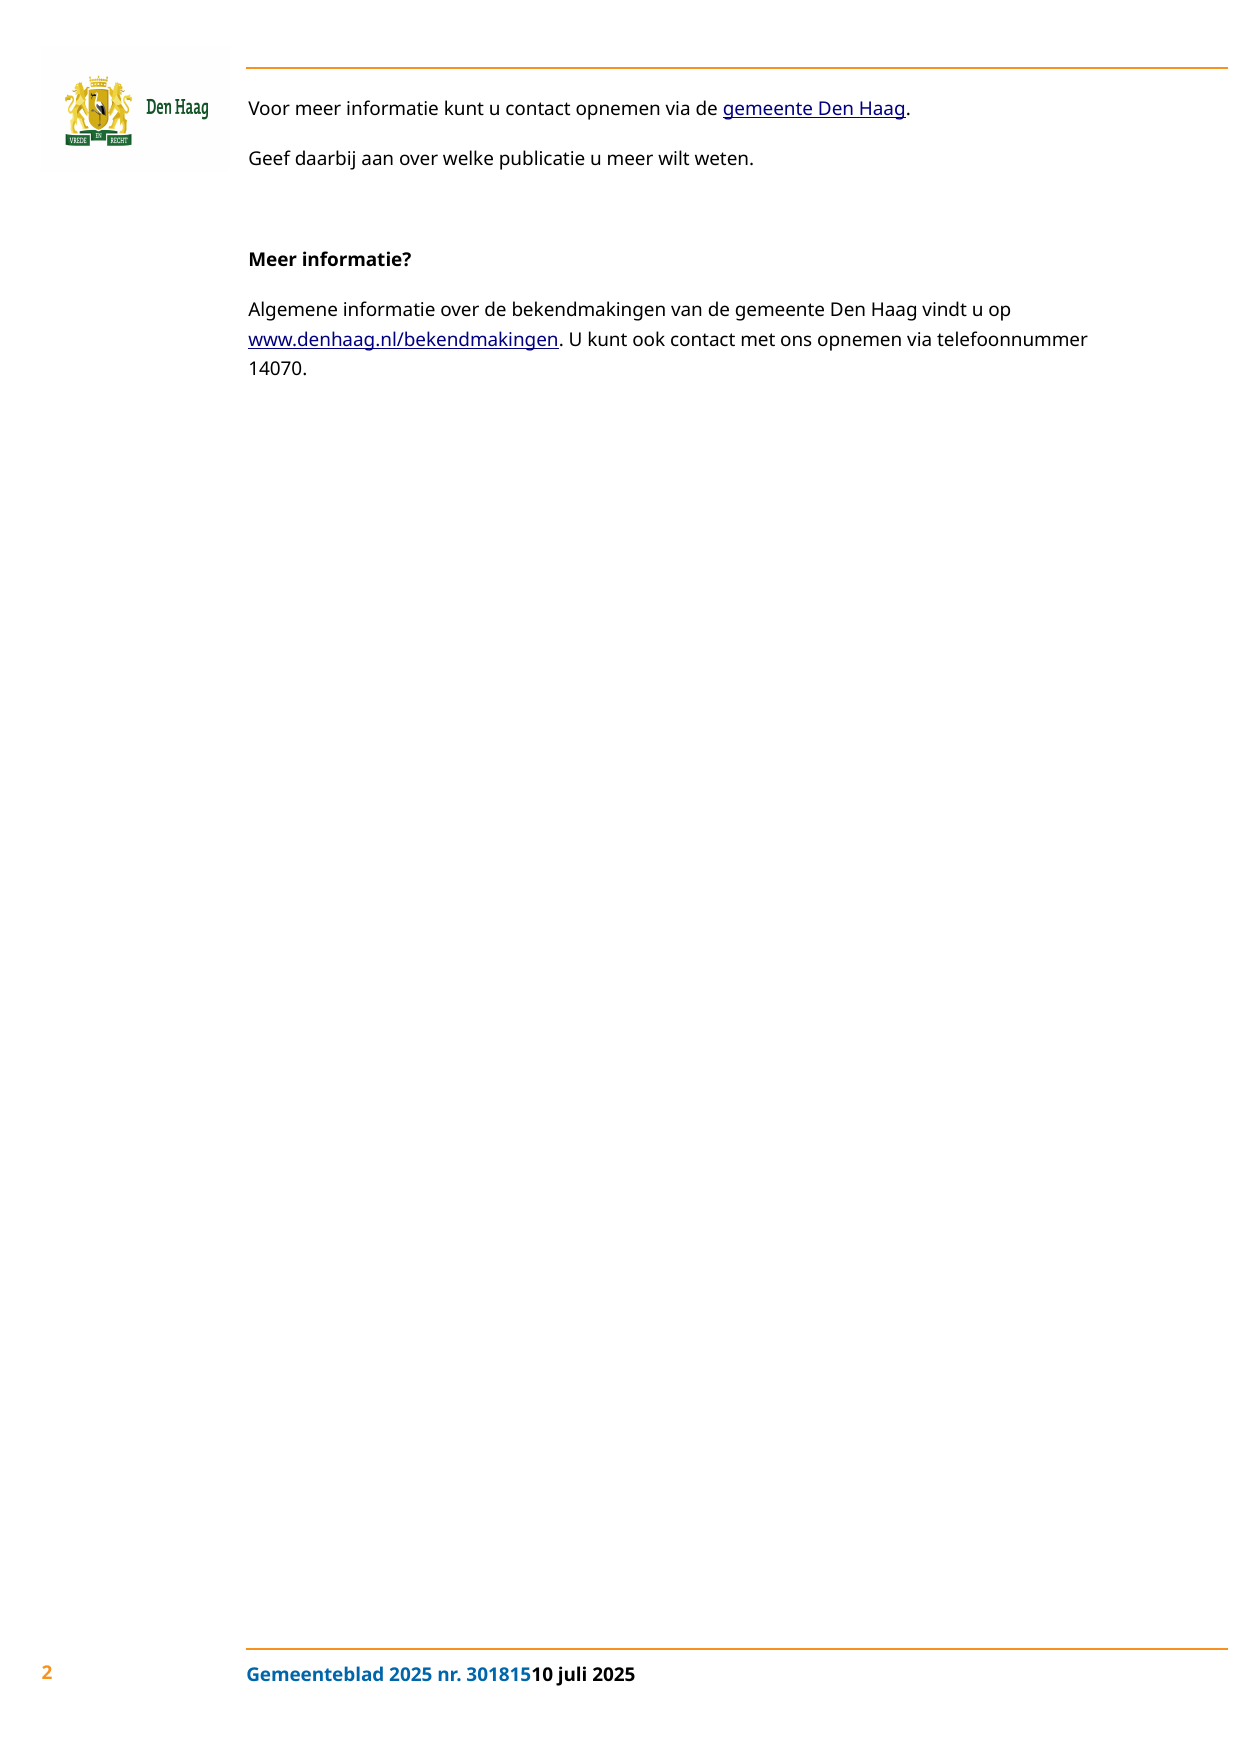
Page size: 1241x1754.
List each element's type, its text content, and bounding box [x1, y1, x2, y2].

text Meer informatie? [248, 246, 1152, 272]
text Geef daarbij aan over welke publicatie u meer wilt weten. [248, 145, 1152, 171]
text Algemene informatie over de bekendmakingen van de gemeente Den Haag vindt u op www.denhaag.nl/bekendmakingen. U kunt ook contact met ons opnemen via telefoonnummer 14070. [248, 296, 1152, 381]
text Voor meer informatie kunt u contact opnemen via de gemeente Den Haag. [248, 95, 1152, 121]
picture [41, 47, 231, 172]
